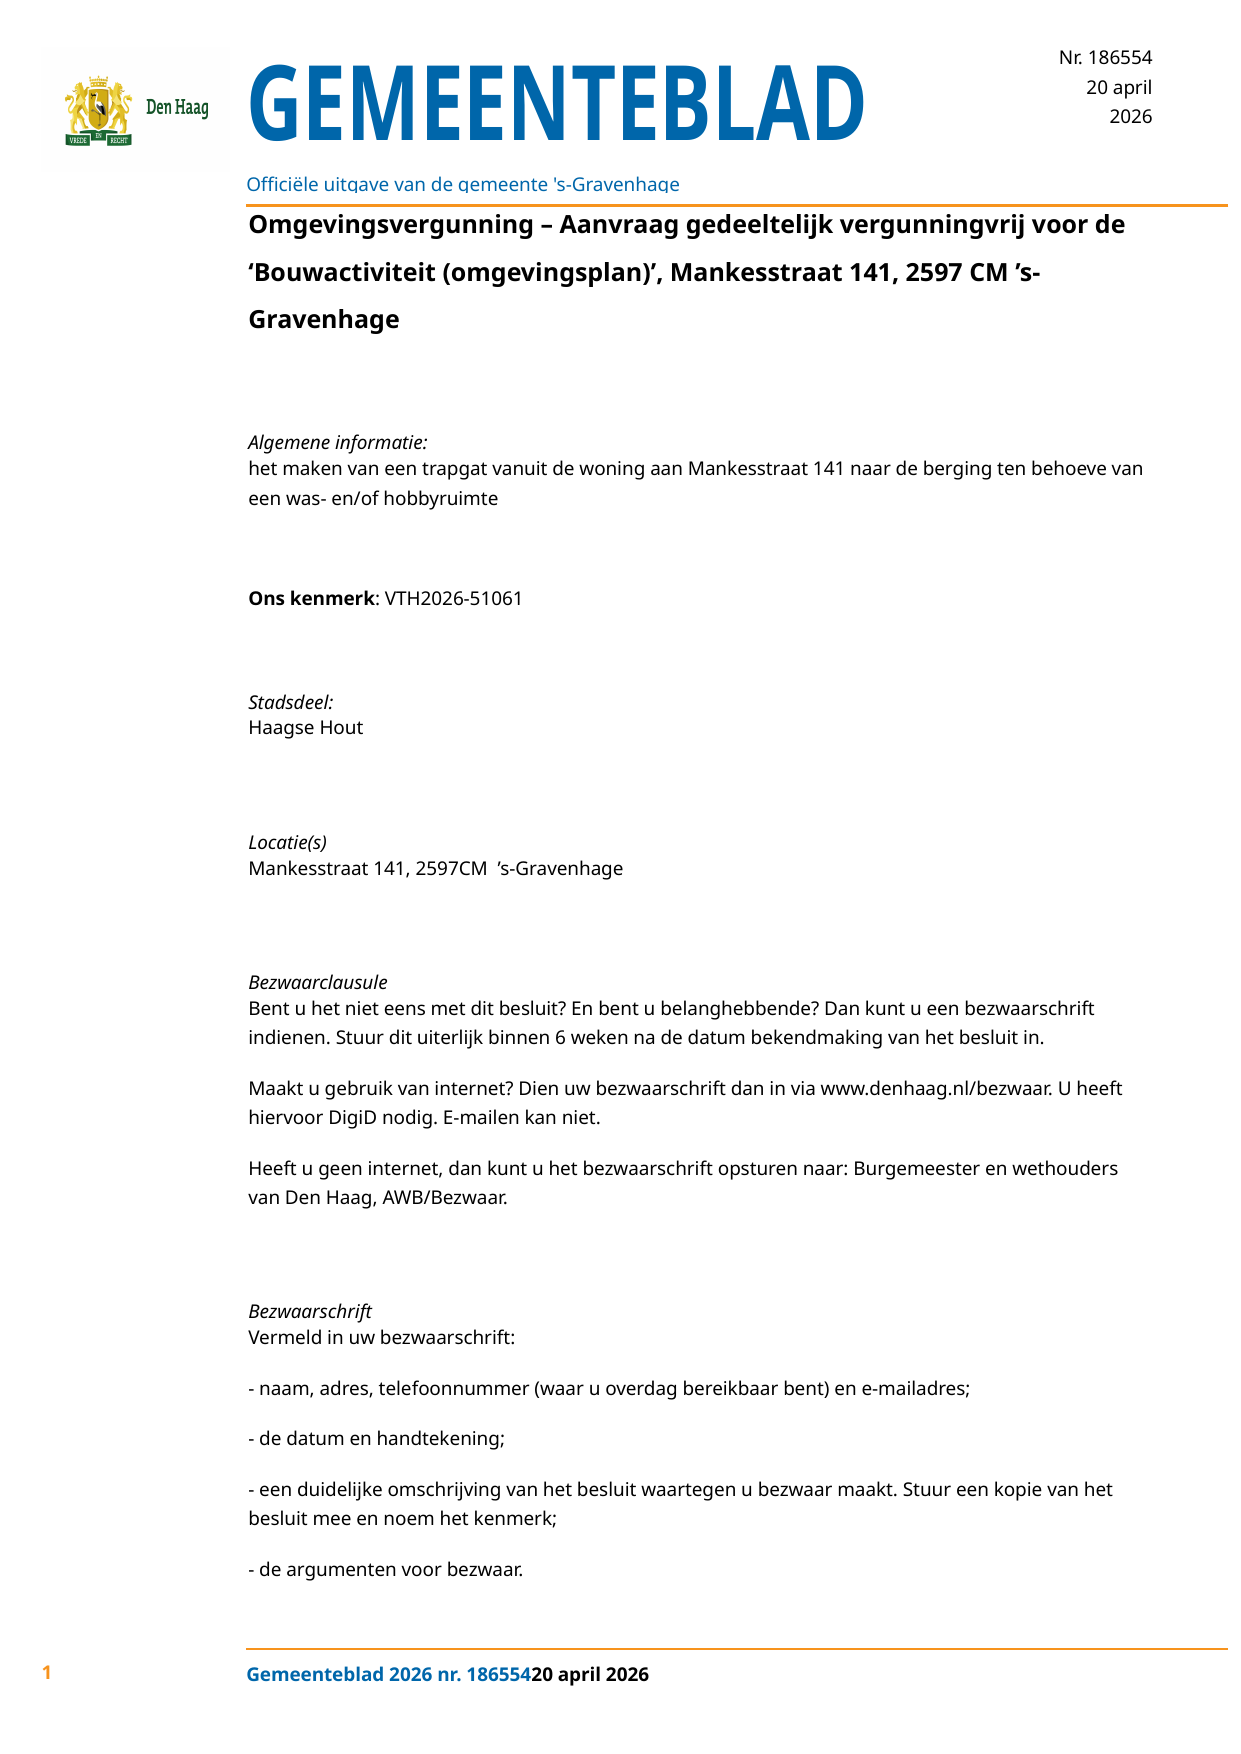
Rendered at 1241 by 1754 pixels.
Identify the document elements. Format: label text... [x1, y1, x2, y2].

text het maken van een trapgat vanuit de woning aan Mankesstraat 141 naar de berging ten behoeve van een was- en/of hobbyruimte [248, 455, 1152, 511]
text - naam, adres, telefoonnummer (waar u overdag bereikbaar bent) en e-mailadres; [248, 1375, 1152, 1401]
text Ons kenmerk: VTH2026-51061 [248, 586, 1152, 611]
text Vermeld in uw bezwaarschrift: [248, 1324, 1152, 1350]
text - de argumenten voor bezwaar. [248, 1556, 1152, 1581]
text Bent u het niet eens met dit besluit? En bent u belanghebbende? Dan kunt u een bezwaarschrift indienen. Stuur dit uiterlijk binnen 6 weken na de datum bekendmaking van het besluit in. [248, 995, 1152, 1050]
picture [41, 47, 231, 172]
text Algemene informatie: [248, 429, 1152, 455]
text - een duidelijke omschrijving van het besluit waartegen u bezwaar maakt. Stuur een kopie van het besluit mee en noem het kenmerk; [248, 1476, 1152, 1531]
text Bezwaarclausule [248, 969, 1152, 995]
text Stadsdeel: [248, 689, 1152, 714]
text - de datum en handtekening; [248, 1425, 1152, 1451]
text Maakt u gebruik van internet? Dien uw bezwaarschrift dan in via www.denhaag.nl/bezwaar. U heeft hiervoor DigiD nodig. E-mailen kan niet. [248, 1075, 1152, 1130]
text Locatie(s) [248, 829, 1152, 855]
text Omgevingsvergunning – Aanvraag gedeeltelijk vergunningvrij voor de ‘Bouwactiviteit (omgevingsplan)’, Mankesstraat 141, 2597 CM ’s-Gravenhage [248, 207, 1152, 336]
text Mankesstraat 141, 2597CM ’s-Gravenhage [248, 855, 1152, 880]
text Heeft u geen internet, dan kunt u het bezwaarschrift opsturen naar: Burgemeester en wethouders van Den Haag, AWB/Bezwaar. [248, 1155, 1152, 1210]
text Bezwaarschrift [248, 1299, 1152, 1324]
text Haagse Hout [248, 714, 1152, 740]
